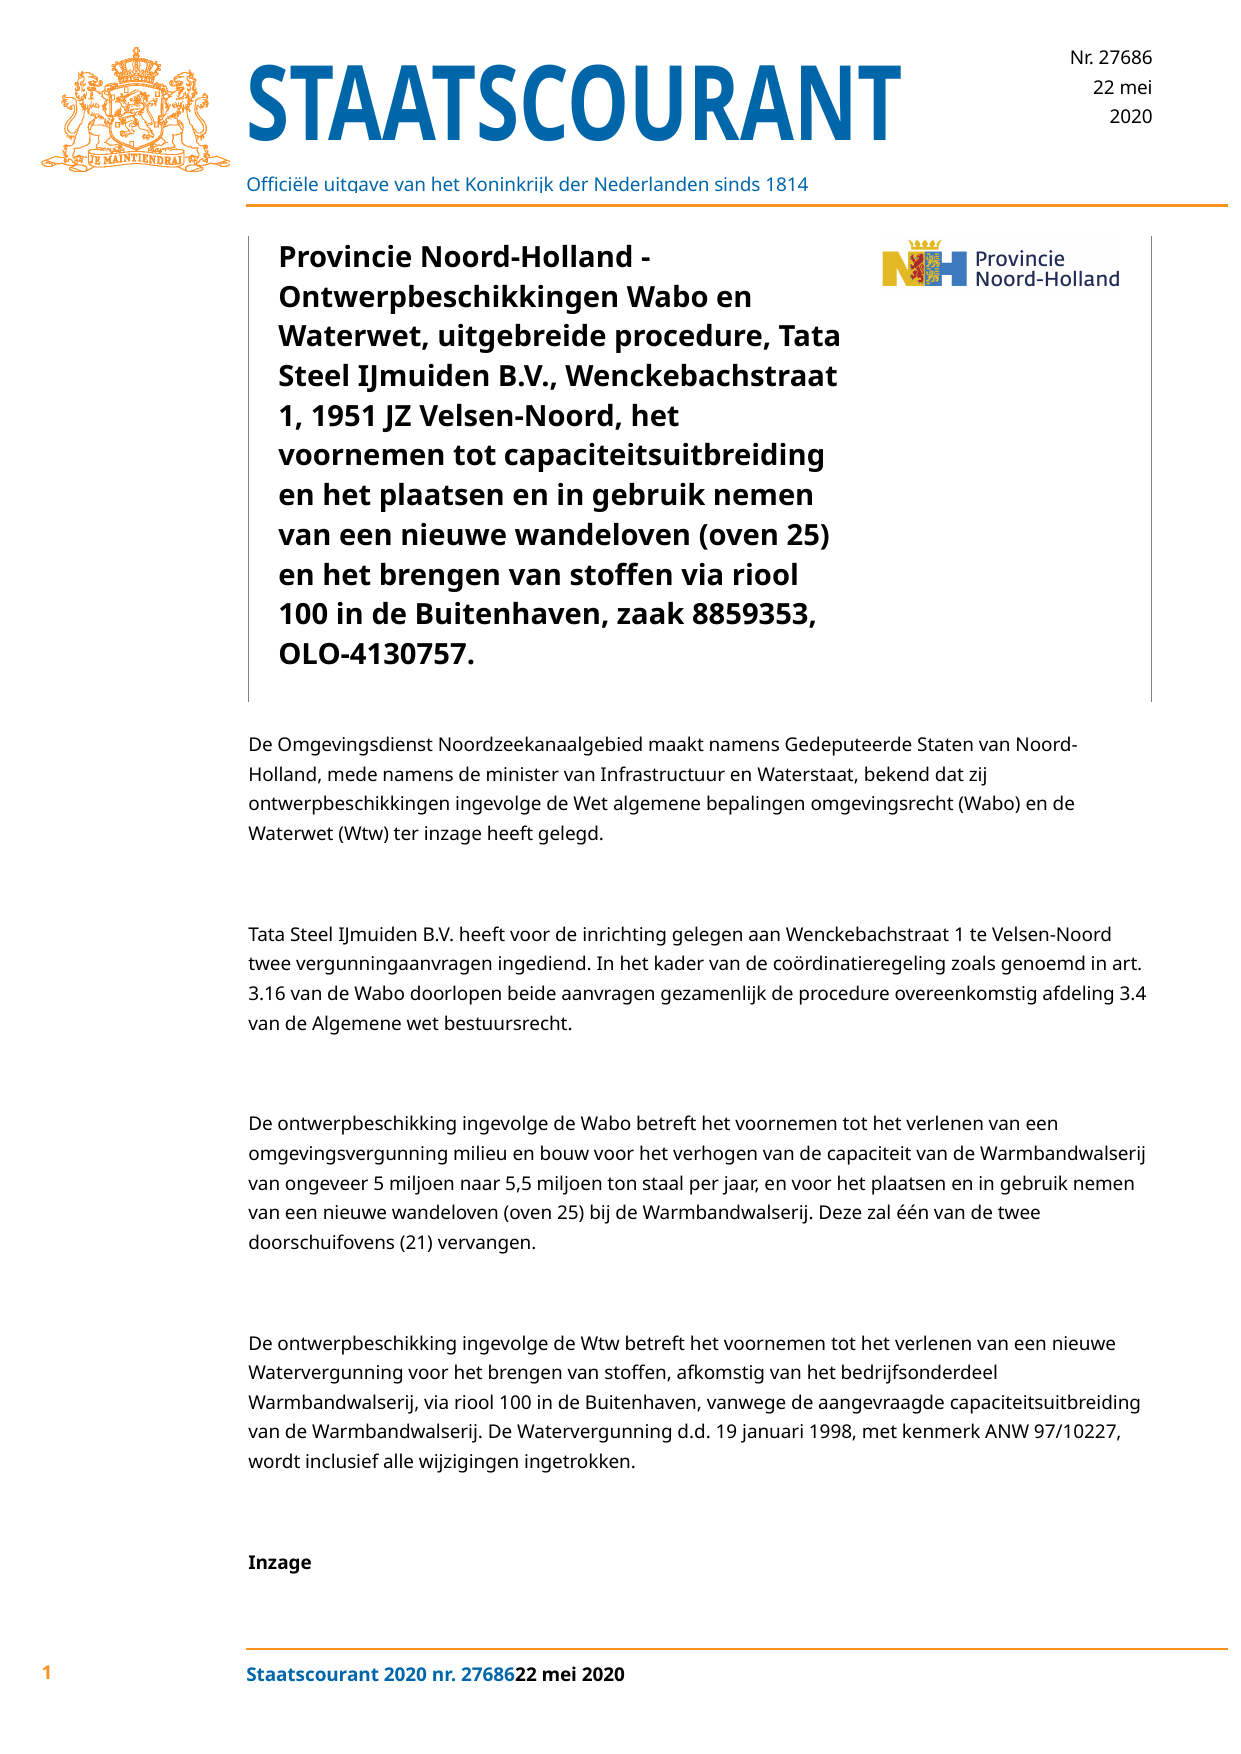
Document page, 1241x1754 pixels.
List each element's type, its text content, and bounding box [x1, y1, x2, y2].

text De ontwerpbeschikking ingevolge de Wabo betreft het voornemen tot het verlenen van een omgevingsvergunning milieu en bouw voor het verhogen van de capaciteit van de Warmbandwalserij van ongeveer 5 miljoen naar 5,5 miljoen ton staal per jaar, en voor het plaatsen en in gebruik nemen van een nieuwe wandeloven (oven 25) bij de Warmbandwalserij. Deze zal één van de twee doorschuifovens (21) vervangen. [248, 1111, 1152, 1255]
text Tata Steel IJmuiden B.V. heeft voor de inrichting gelegen aan Wenckebachstraat 1 te Velsen-Noord twee vergunningaanvragen ingediend. In het kader van de coördinatieregeling zoals genoemd in art. 3.16 van de Wabo doorlopen beide aanvragen gezamenlijk de procedure overeenkomstig afdeling 3.4 van de Algemene wet bestuursrecht. [248, 921, 1152, 1036]
table_header Provincie Noord-Holland - Ontwerpbeschikkingen Wabo en Waterwet, uitgebreide procedure, Tata Steel IJmuiden B.V., Wenckebachstraat 1, 1951 JZ Velsen-Noord, het voornemen tot capaciteitsuitbreiding en het plaatsen en in gebruik nemen van een nieuwe wandeloven (oven 25) en het brengen van stoffen via riool 100 in de Buitenhaven, zaak 8859353, OLO-4130757. [249, 236, 850, 702]
text De ontwerpbeschikking ingevolge de Wtw betreft het voornemen tot het verlenen van een nieuwe Watervergunning voor het brengen van stoffen, afkomstig van het bedrijfsonderdeel Warmbandwalserij, via riool 100 in de Buitenhaven, vanwege de aangevraagde capaciteitsuitbreiding van de Warmbandwalserij. De Watervergunning d.d. 19 januari 1998, met kenmerk ANW 97/10227, wordt inclusief alle wijzigingen ingetrokken. [248, 1330, 1152, 1474]
picture [882, 236, 1119, 291]
text Inzage [248, 1549, 1152, 1575]
table_header [850, 236, 1151, 702]
text De Omgevingsdienst Noordzeekanaalgebied maakt namens Gedeputeerde Staten van Noord-Holland, mede namens de minister van Infrastructuur en Waterstaat, bekend dat zij ontwerpbeschikkingen ingevolge de Wet algemene bepalingen omgevingsrecht (Wabo) en de Waterwet (Wtw) ter inzage heeft gelegd. [248, 731, 1152, 846]
picture [41, 47, 231, 172]
